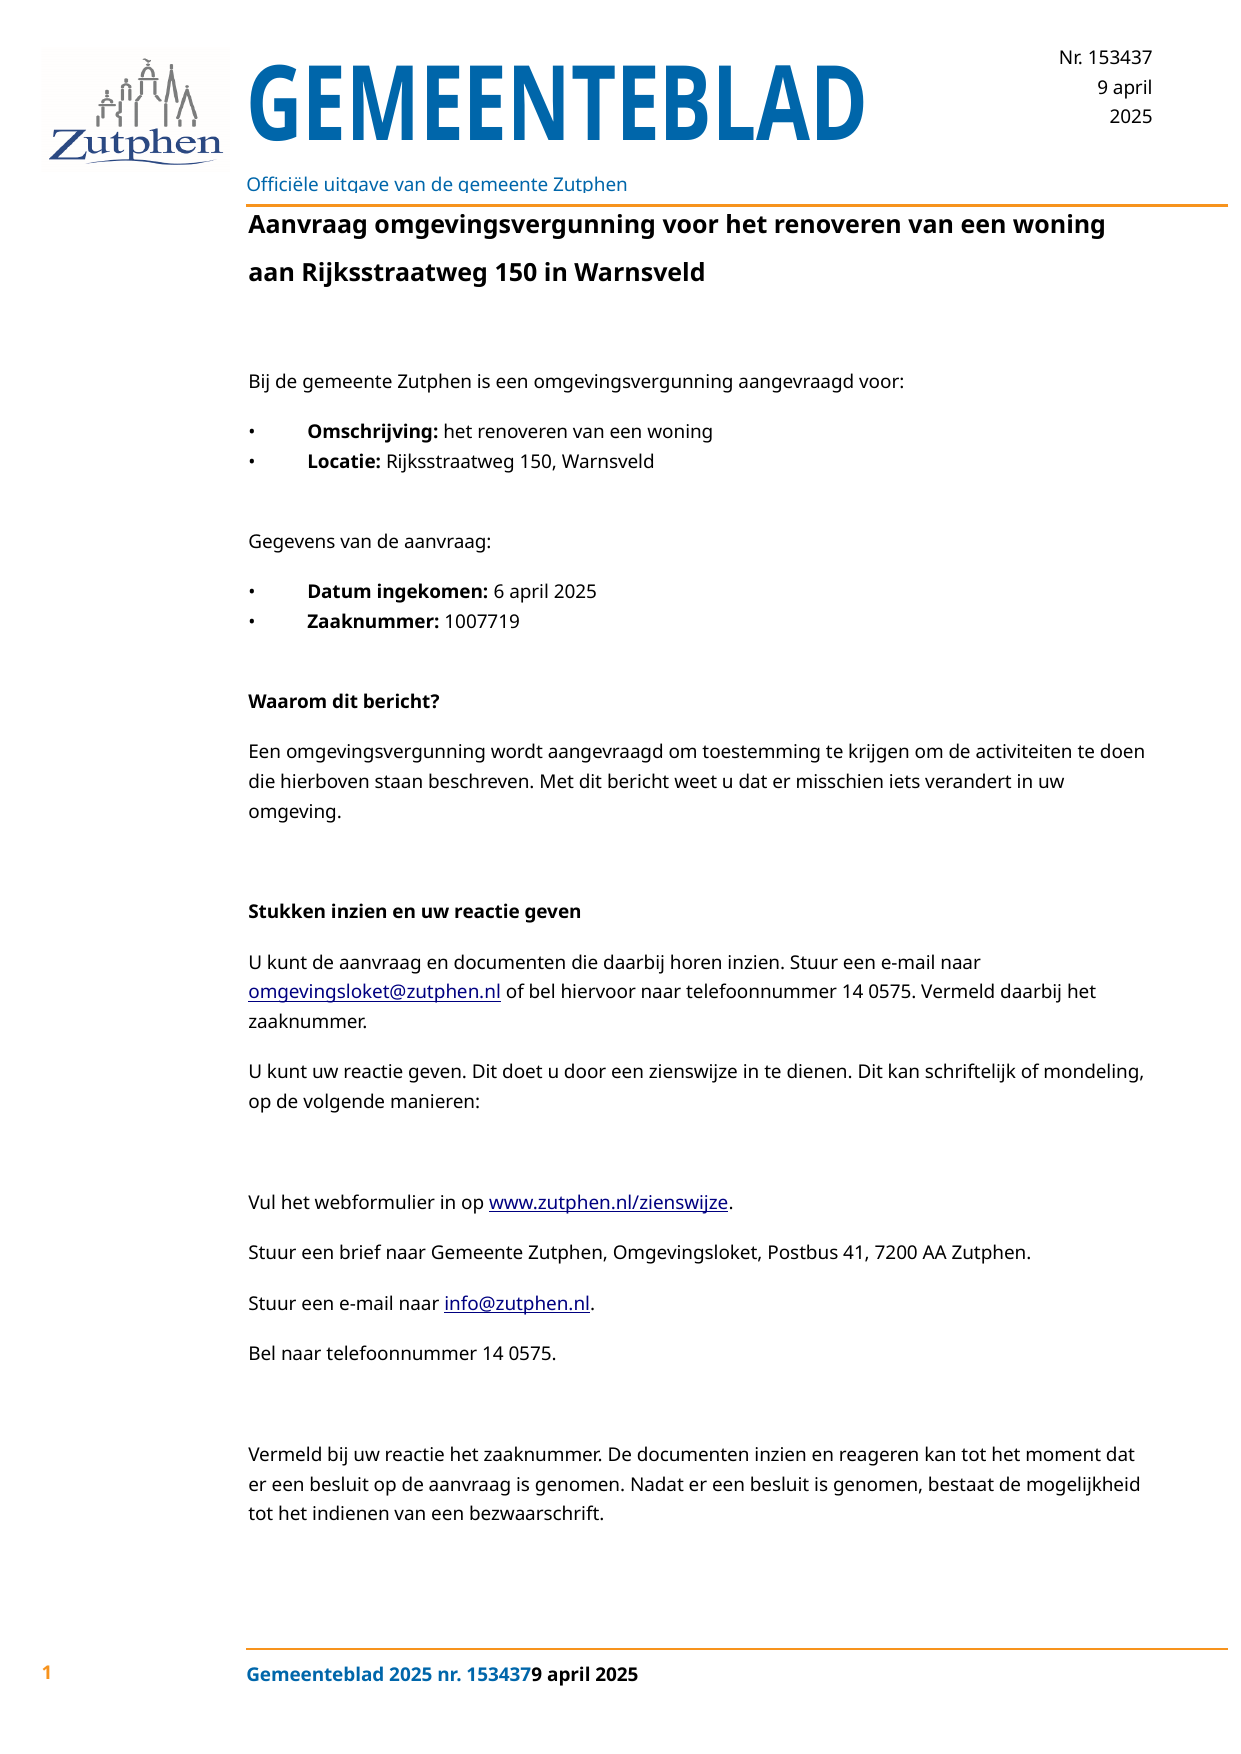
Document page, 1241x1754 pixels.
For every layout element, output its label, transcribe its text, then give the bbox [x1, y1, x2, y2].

text Vul het webformulier in op www.zutphen.nl/zienswijze. [248, 1189, 1152, 1215]
text U kunt de aanvraag en documenten die daarbij horen inzien. Stuur een e-mail naar omgevingsloket@zutphen.nl of bel hiervoor naar telefoonnummer 14 0575. Vermeld daarbij het zaaknummer. [248, 949, 1152, 1034]
list Locatie: Rijksstraatweg 150, Warnsveld [248, 448, 1152, 474]
text Stuur een e-mail naar info@zutphen.nl. [248, 1290, 1152, 1316]
text Vermeld bij uw reactie het zaaknummer. De documenten inzien en reageren kan tot het moment dat er een besluit op de aanvraag is genomen. Nadat er een besluit is genomen, bestaat de mogelijkheid tot het indienen van een bezwaarschrift. [248, 1441, 1152, 1526]
text Gegevens van de aanvraag: [248, 528, 1152, 554]
text Stukken inzien en uw reactie geven [248, 899, 1152, 924]
text Waarom dit bericht? [248, 688, 1152, 714]
list Omschrijving: het renoveren van een woning [248, 419, 1152, 444]
text U kunt uw reactie geven. Dit doet u door een zienswijze in te dienen. Dit kan schriftelijk of mondeling, op de volgende manieren: [248, 1059, 1152, 1114]
text Stuur een brief naar Gemeente Zutphen, Omgevingsloket, Postbus 41, 7200 AA Zutphen. [248, 1239, 1152, 1265]
list Datum ingekomen: 6 april 2025 [248, 579, 1152, 604]
list Zaaknummer: 1007719 [248, 608, 1152, 634]
text Bij de gemeente Zutphen is een omgevingsvergunning aangevraagd voor: [248, 368, 1152, 394]
picture [41, 47, 231, 172]
text Bel naar telefoonnummer 14 0575. [248, 1340, 1152, 1366]
text Een omgevingsvergunning wordt aangevraagd om toestemming te krijgen om de activiteiten te doen die hierboven staan beschreven. Met dit bericht weet u dat er misschien iets verandert in uw omgeving. [248, 739, 1152, 824]
text Aanvraag omgevingsvergunning voor het renoveren van een woning aan Rijksstraatweg 150 in Warnsveld [248, 207, 1152, 288]
